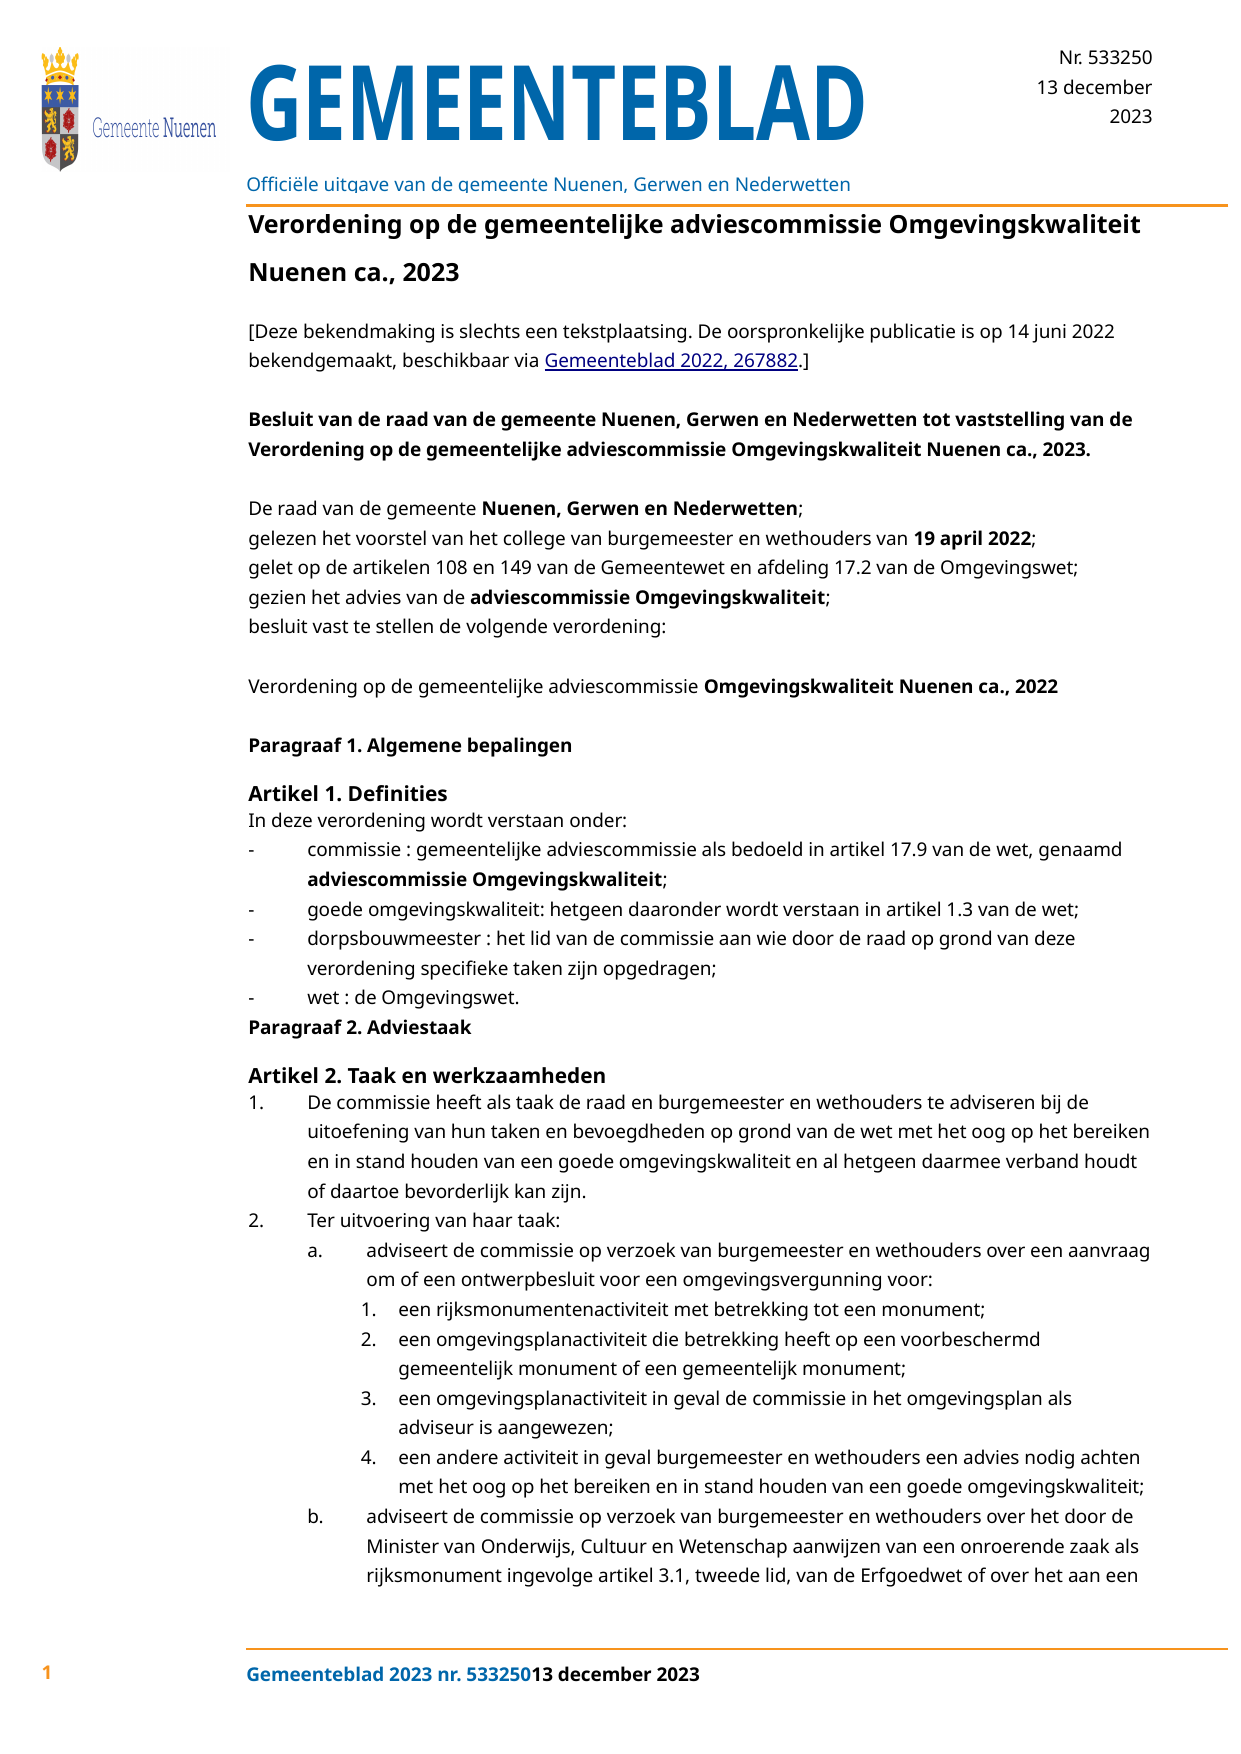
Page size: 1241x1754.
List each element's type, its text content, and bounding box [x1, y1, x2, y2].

text Artikel 2. Taak en werkzaamheden [248, 1061, 1152, 1089]
list adviseert de commissie op verzoek van burgemeester en wethouders over het door de Minister van Onderwijs, Cultuur en Wetenschap aanwijzen van een onroerende zaak als rijksmonument ingevolge artikel 3.1, tweede lid, van de Erfgoedwet of over het aan een [307, 1503, 1152, 1588]
list commissie : gemeentelijke adviescommissie als bedoeld in artikel 17.9 van de wet, genaamd adviescommissie Omgevingskwaliteit; [248, 837, 1152, 892]
text besluit vast te stellen de volgende verordening: [248, 614, 1152, 639]
list adviseert de commissie op verzoek van burgemeester en wethouders over een aanvraag om of een ontwerpbesluit voor een omgevingsvergunning voor: [307, 1237, 1152, 1292]
text In deze verordening wordt verstaan onder: [248, 807, 1152, 833]
list een andere activiteit in geval burgemeester en wethouders een advies nodig achten met het oog op het bereiken en in stand houden van een goede omgevingskwaliteit; [361, 1444, 1152, 1499]
text gezien het advies van de adviescommissie Omgevingskwaliteit; [248, 584, 1152, 610]
list goede omgevingskwaliteit: hetgeen daaronder wordt verstaan in artikel 1.3 van de wet; [248, 896, 1152, 922]
list wet : de Omgevingswet. [248, 984, 1152, 1010]
list een omgevingsplanactiviteit in geval de commissie in het omgevingsplan als adviseur is aangewezen; [361, 1385, 1152, 1440]
text Paragraaf 1. Algemene bepalingen [248, 732, 1152, 758]
text Paragraaf 2. Adviestaak [248, 1014, 1152, 1040]
list dorpsbouwmeester : het lid van de commissie aan wie door de raad op grond van deze verordening specifieke taken zijn opgedragen; [248, 925, 1152, 981]
text Verordening op de gemeentelijke adviescommissie Omgevingskwaliteit Nuenen ca., 2022 [248, 673, 1152, 699]
list De commissie heeft als taak de raad en burgemeester en wethouders te adviseren bij de uitoefening van hun taken en bevoegdheden op grond van de wet met het oog op het bereiken en in stand houden van een goede omgevingskwaliteit en al hetgeen daarmee verband houdt of daartoe bevorderlijk kan zijn. [248, 1089, 1152, 1204]
picture [41, 47, 231, 172]
list Ter uitvoering van haar taak: [248, 1207, 1152, 1233]
text Artikel 1. Definities [248, 779, 1152, 807]
list een omgevingsplanactiviteit die betrekking heeft op een voorbeschermd gemeentelijk monument of een gemeentelijk monument; [361, 1326, 1152, 1381]
text Besluit van de raad van de gemeente Nuenen, Gerwen en Nederwetten tot vaststelling van de Verordening op de gemeentelijke adviescommissie Omgevingskwaliteit Nuenen ca., 2023. [248, 407, 1152, 462]
text gelet op de artikelen 108 en 149 van de Gemeentewet en afdeling 17.2 van de Omgevingswet; [248, 554, 1152, 580]
text De raad van de gemeente Nuenen, Gerwen en Nederwetten; [248, 495, 1152, 521]
list een rijksmonumentenactiviteit met betrekking tot een monument; [361, 1296, 1152, 1322]
text [Deze bekendmaking is slechts een tekstplaatsing. De oorspronkelijke publicatie is op 14 juni 2022 bekendgemaakt, beschikbaar via Gemeenteblad 2022, 267882.] [248, 318, 1152, 373]
text Verordening op de gemeentelijke adviescommissie Omgevingskwaliteit Nuenen ca., 2023 [248, 207, 1152, 288]
text gelezen het voorstel van het college van burgemeester en wethouders van 19 april 2022; [248, 525, 1152, 551]
